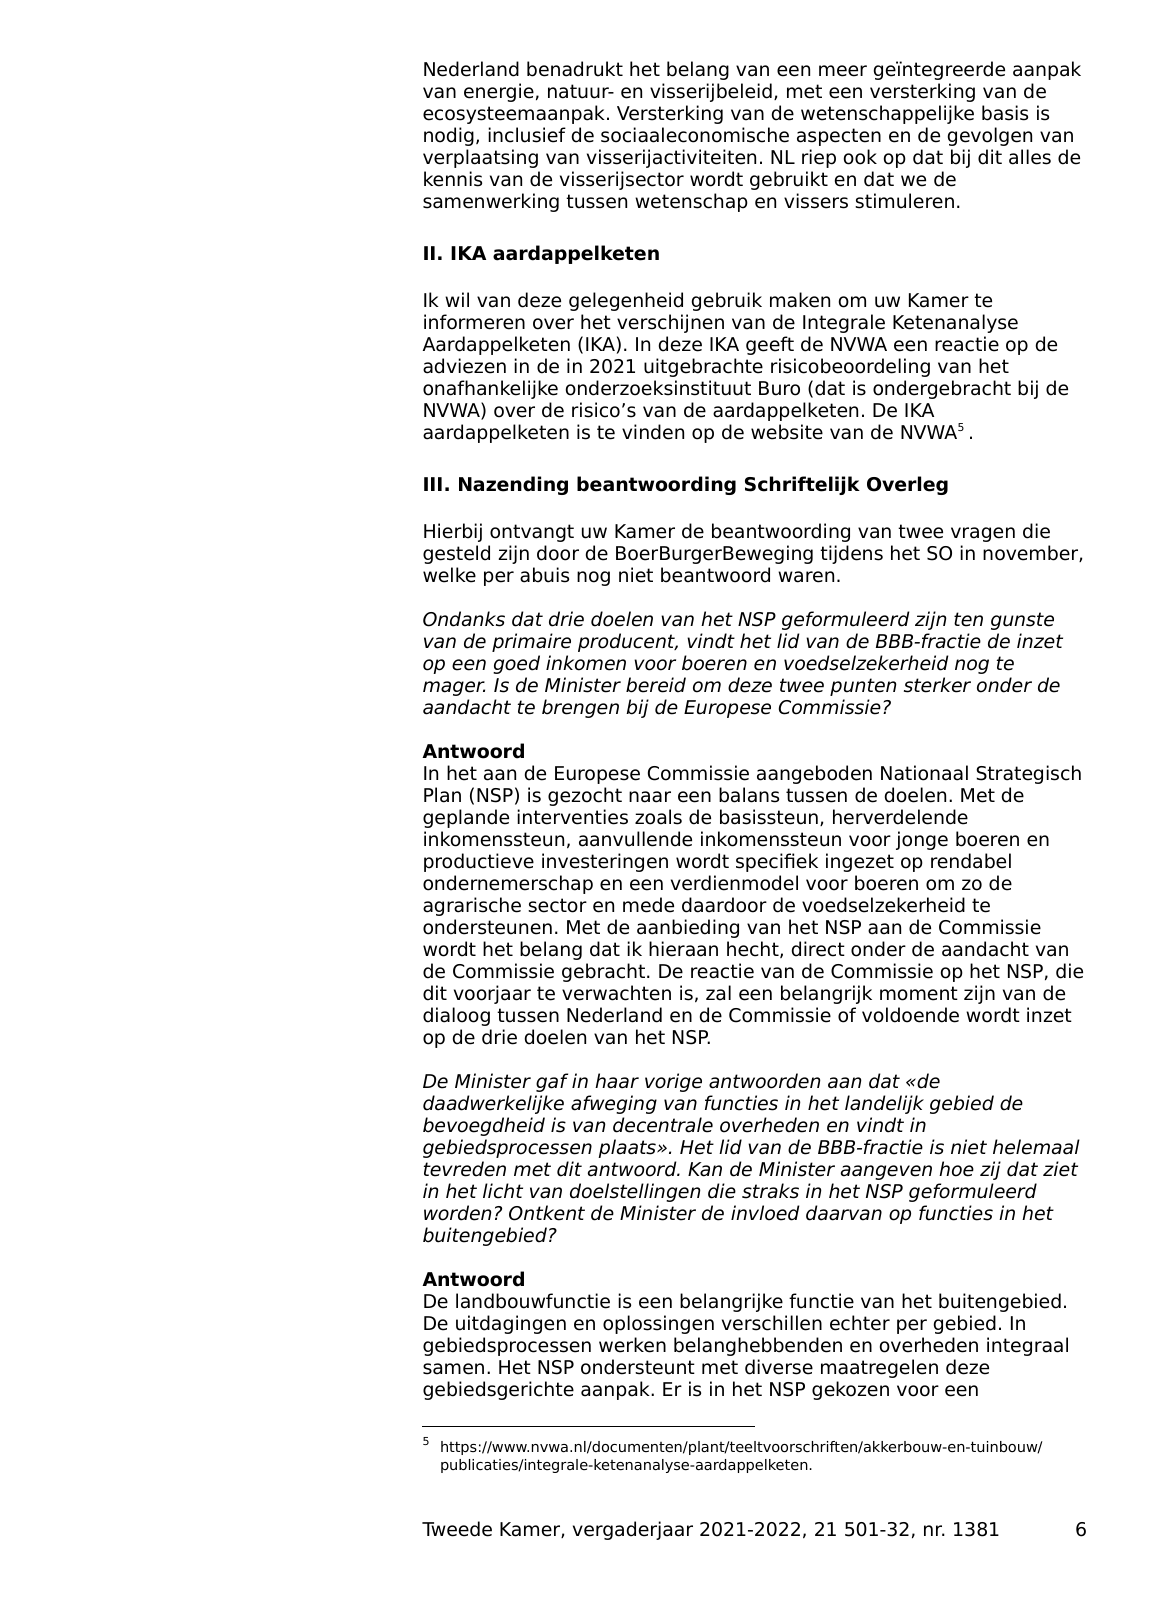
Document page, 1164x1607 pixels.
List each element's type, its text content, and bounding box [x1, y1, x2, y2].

subtitle Antwoord [422, 1269, 1087, 1291]
subtitle II. IKA aardappelketen [422, 243, 1087, 265]
text In het aan de Europese Commissie aangeboden Nationaal Strategisch Plan (NSP) is gezocht naar een balans tussen de doelen. Met de geplande interventies zoals de basissteun, herverdelende inkomenssteun, aanvullende inkomenssteun voor jonge boeren en productieve investeringen wordt specifiek ingezet op rendabel ondernemerschap en een verdienmodel voor boeren om zo de agrarische sector en mede daardoor de voedselzekerheid te ondersteunen. Met de aanbieding van het NSP aan de Commissie wordt het belang dat ik hieraan hecht, direct onder de aandacht van de Commissie gebracht. De reactie van de Commissie op het NSP, die dit voorjaar te verwachten is, zal een belangrijk moment zijn van de dialoog tussen Nederland en de Commissie of voldoende wordt inzet op de drie doelen van het NSP. [422, 763, 1087, 1049]
text Nederland benadrukt het belang van een meer geïntegreerde aanpak van energie, natuur- en visserijbeleid, met een versterking van de ecosysteemaanpak. Versterking van de wetenschappelijke basis is nodig, inclusief de sociaaleconomische aspecten en de gevolgen van verplaatsing van visserijactiviteiten. NL riep ook op dat bij dit alles de kennis van de visserijsector wordt gebruikt en dat we de samenwerking tussen wetenschap en vissers stimuleren. [422, 59, 1087, 213]
text Ik wil van deze gelegenheid gebruik maken om uw Kamer te informeren over het verschijnen van de Integrale Ketenanalyse Aardappelketen (IKA). In deze IKA geeft de NVWA een reactie op de adviezen in de in 2021 uitgebrachte risicobeoordeling van het onafhankelijke onderzoeksinstituut Buro (dat is ondergebracht bij de NVWA) over de risico’s van de aardappelketen. De IKA aardappelketen is te vinden op de website van de NVWA. [422, 290, 1087, 444]
text https://www.nvwa.nl/documenten/plant/teeltvoorschriften/akkerbouw-en-tuinbouw/publicaties/integrale-ketenanalyse-aardappelketen. [422, 1435, 1087, 1474]
text Ondanks dat drie doelen van het NSP geformuleerd zijn ten gunste van de primaire producent, vindt het lid van de BBB-fractie de inzet op een goed inkomen voor boeren en voedselzekerheid nog te mager. Is de Minister bereid om deze twee punten sterker onder de aandacht te brengen bij de Europese Commissie? [422, 609, 1087, 719]
text De Minister gaf in haar vorige antwoorden aan dat «de daadwerkelijke afweging van functies in het landelijk gebied de bevoegdheid is van decentrale overheden en vindt in gebiedsprocessen plaats». Het lid van de BBB-fractie is niet helemaal tevreden met dit antwoord. Kan de Minister aangeven hoe zij dat ziet in het licht van doelstellingen die straks in het NSP geformuleerd worden? Ontkent de Minister de invloed daarvan op functies in het buitengebied? [422, 1071, 1087, 1247]
text De landbouwfunctie is een belangrijke functie van het buitengebied. De uitdagingen en oplossingen verschillen echter per gebied. In gebiedsprocessen werken belanghebbenden en overheden integraal samen. Het NSP ondersteunt met diverse maatregelen deze gebiedsgerichte aanpak. Er is in het NSP gekozen voor een [422, 1291, 1087, 1401]
subtitle Antwoord [422, 741, 1087, 763]
text Hierbij ontvangt uw Kamer de beantwoording van twee vragen die gesteld zijn door de BoerBurgerBeweging tijdens het SO in november, welke per abuis nog niet beantwoord waren. [422, 521, 1087, 587]
subtitle III. Nazending beantwoording Schriftelijk Overleg [422, 474, 1087, 496]
